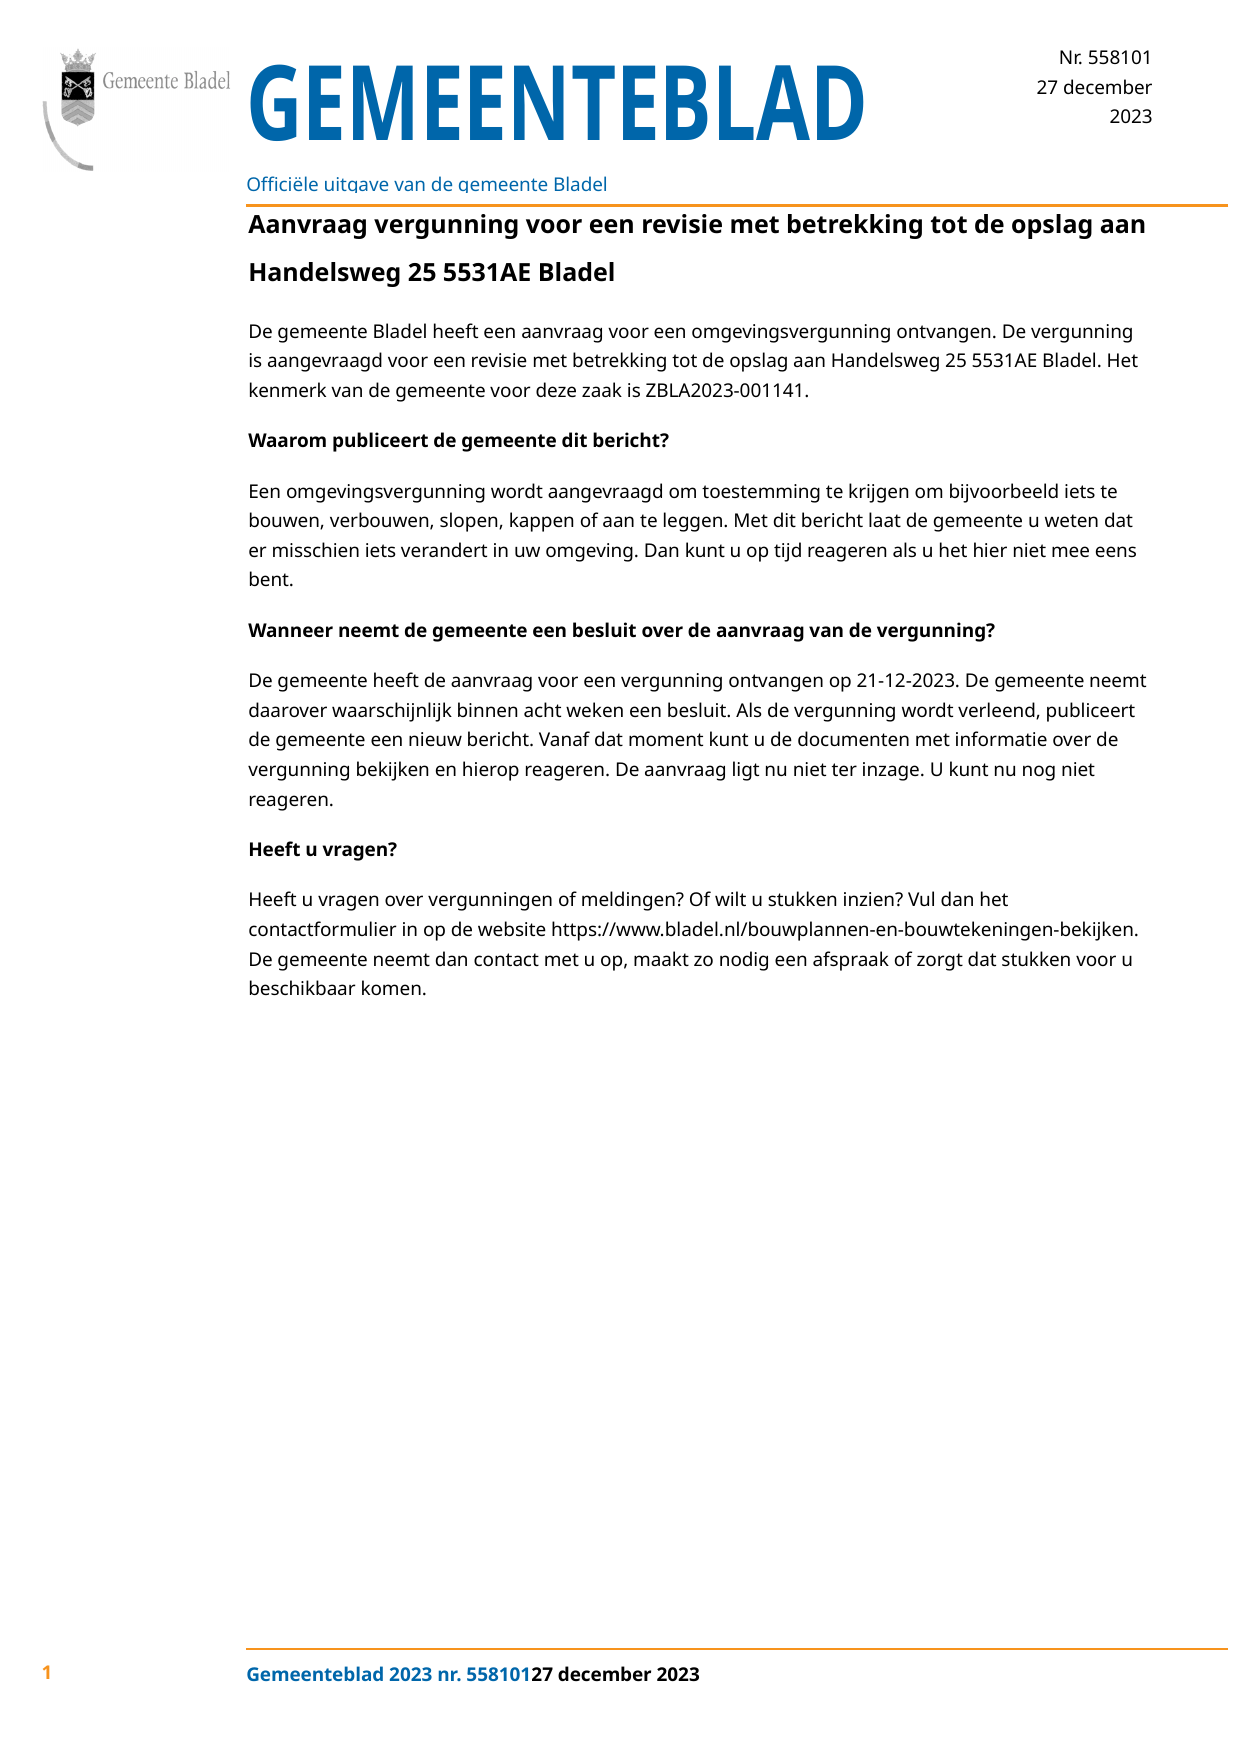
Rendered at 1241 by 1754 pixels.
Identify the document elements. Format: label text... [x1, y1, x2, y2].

text Een omgevingsvergunning wordt aangevraagd om toestemming te krijgen om bijvoorbeeld iets te bouwen, verbouwen, slopen, kappen of aan te leggen. Met dit bericht laat de gemeente u weten dat er misschien iets verandert in uw omgeving. Dan kunt u op tijd reageren als u het hier niet mee eens bent. [248, 478, 1152, 592]
text Waarom publiceert de gemeente dit bericht? [248, 427, 1152, 453]
text Wanneer neemt de gemeente een besluit over de aanvraag van de vergunning? [248, 617, 1152, 643]
text Heeft u vragen over vergunningen of meldingen? Of wilt u stukken inzien? Vul dan het contactformulier in op de website https://www.bladel.nl/bouwplannen-en-bouwtekeningen-bekijken. De gemeente neemt dan contact met u op, maakt zo nodig een afspraak of zorgt dat stukken voor u beschikbaar komen. [248, 887, 1152, 1001]
text Aanvraag vergunning voor een revisie met betrekking tot de opslag aan Handelsweg 25 5531AE Bladel [248, 207, 1152, 288]
text Heeft u vragen? [248, 836, 1152, 862]
text De gemeente Bladel heeft een aanvraag voor een omgevingsvergunning ontvangen. De vergunning is aangevraagd voor een revisie met betrekking tot de opslag aan Handelsweg 25 5531AE Bladel. Het kenmerk van de gemeente voor deze zaak is ZBLA2023-001141. [248, 318, 1152, 403]
text De gemeente heeft de aanvraag voor een vergunning ontvangen op 21-12-2023. De gemeente neemt daarover waarschijnlijk binnen acht weken een besluit. Als de vergunning wordt verleend, publiceert de gemeente een nieuw bericht. Vanaf dat moment kunt u de documenten met informatie over de vergunning bekijken en hierop reageren. De aanvraag ligt nu niet ter inzage. U kunt nu nog niet reageren. [248, 667, 1152, 812]
picture [41, 47, 231, 172]
